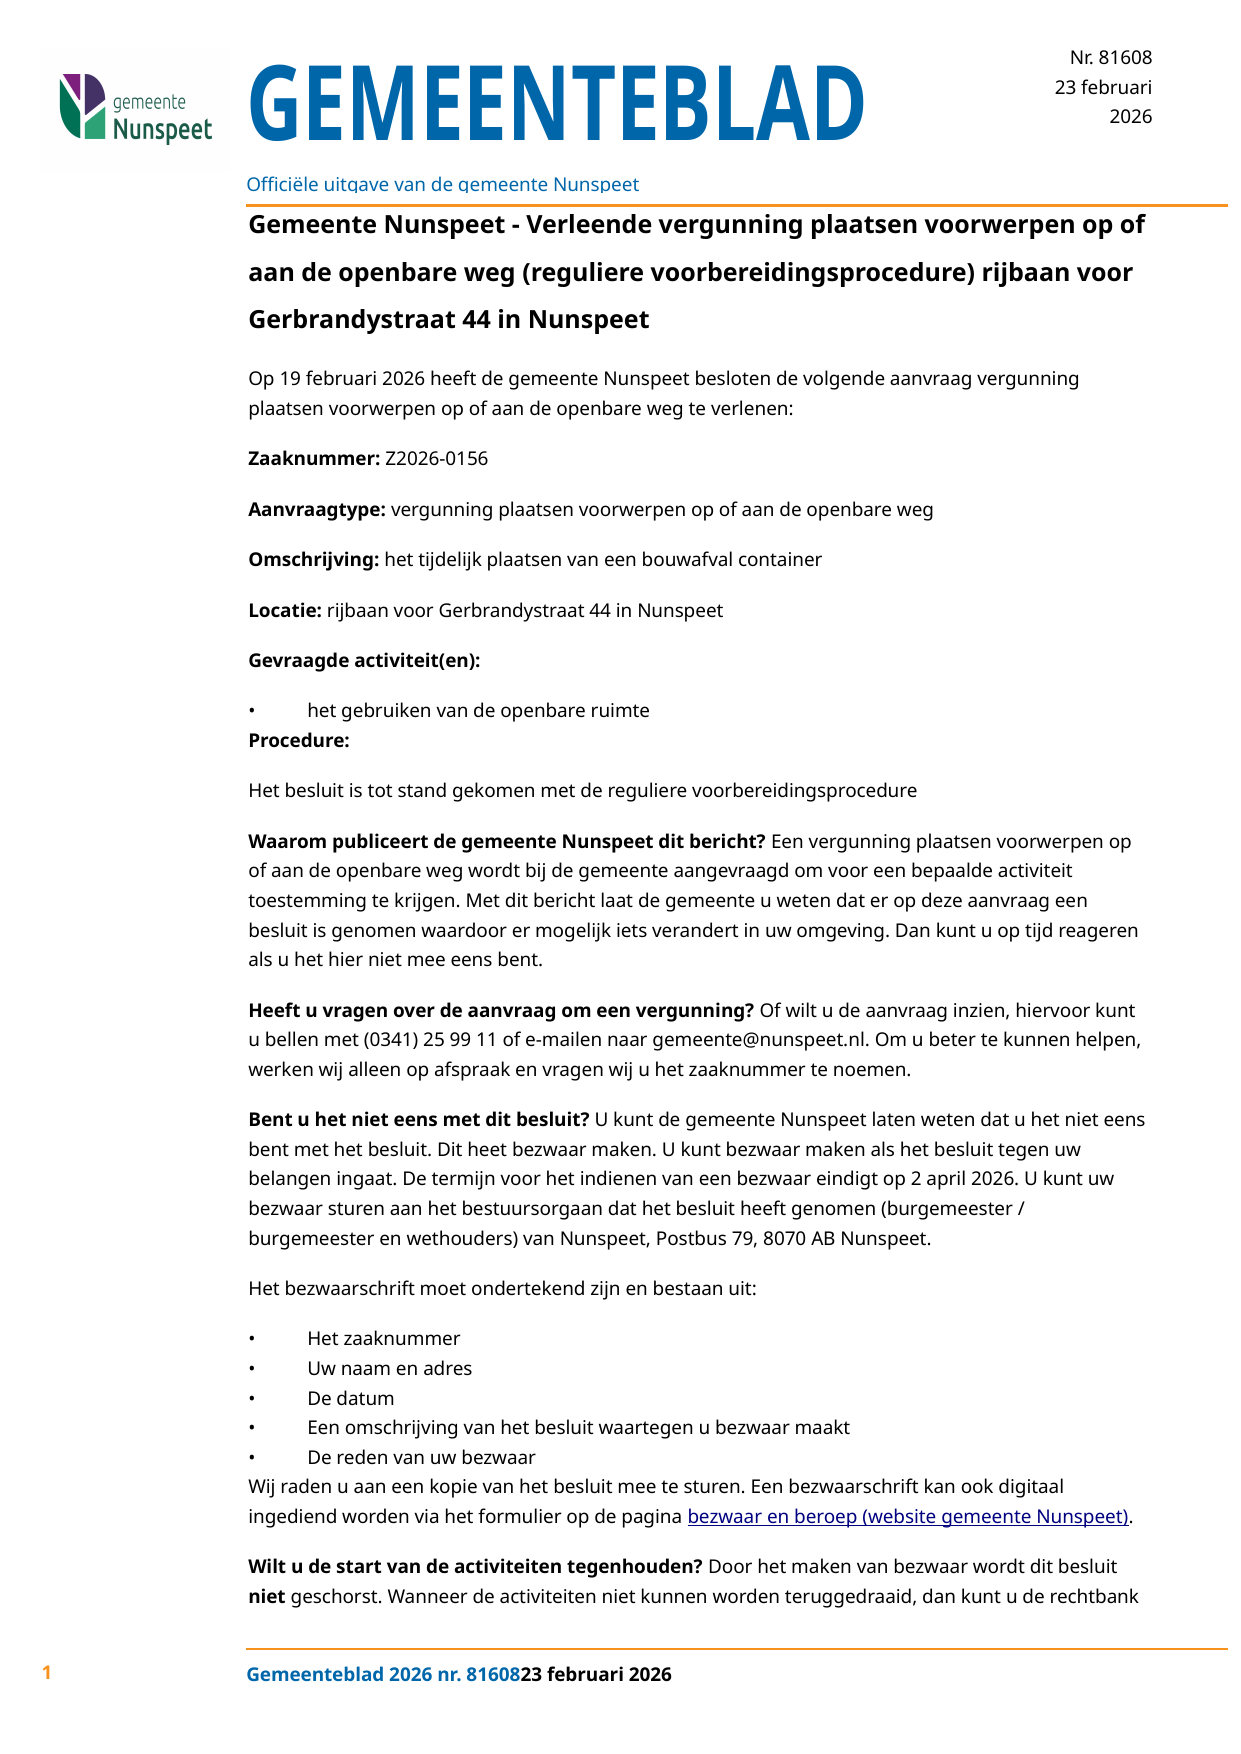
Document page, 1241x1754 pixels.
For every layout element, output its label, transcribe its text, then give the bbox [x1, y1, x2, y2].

list De reden van uw bezwaar [248, 1444, 1152, 1469]
text Aanvraagtype: vergunning plaatsen voorwerpen op of aan de openbare weg [248, 496, 1152, 522]
picture [41, 47, 231, 172]
list De datum [248, 1385, 1152, 1410]
text Zaaknummer: Z2026-0156 [248, 446, 1152, 471]
list Een omschrijving van het besluit waartegen u bezwaar maakt [248, 1414, 1152, 1440]
text Het bezwaarschrift moet ondertekend zijn en bestaan uit: [248, 1275, 1152, 1301]
text Procedure: [248, 727, 1152, 753]
text Het besluit is tot stand gekomen met de reguliere voorbereidingsprocedure [248, 778, 1152, 803]
text Waarom publiceert de gemeente Nunspeet dit bericht? Een vergunning plaatsen voorwerpen op of aan de openbare weg wordt bij de gemeente aangevraagd om voor een bepaalde activiteit toestemming te krijgen. Met dit bericht laat de gemeente u weten dat er op deze aanvraag een besluit is genomen waardoor er mogelijk iets verandert in uw omgeving. Dan kunt u op tijd reageren als u het hier niet mee eens bent. [248, 828, 1152, 972]
text Bent u het niet eens met dit besluit? U kunt de gemeente Nunspeet laten weten dat u het niet eens bent met het besluit. Dit heet bezwaar maken. U kunt bezwaar maken als het besluit tegen uw belangen ingaat. De termijn voor het indienen van een bezwaar eindigt op 2 april 2026. U kunt uw bezwaar sturen aan het bestuursorgaan dat het besluit heeft genomen (burgemeester / burgemeester en wethouders) van Nunspeet, Postbus 79, 8070 AB Nunspeet. [248, 1106, 1152, 1250]
text Gemeente Nunspeet - Verleende vergunning plaatsen voorwerpen op of aan de openbare weg (reguliere voorbereidingsprocedure) rijbaan voor Gerbrandystraat 44 in Nunspeet [248, 207, 1152, 336]
text Gevraagde activiteit(en): [248, 647, 1152, 673]
text Locatie: rijbaan voor Gerbrandystraat 44 in Nunspeet [248, 597, 1152, 622]
text Wilt u de start van de activiteiten tegenhouden? Door het maken van bezwaar wordt dit besluit niet geschorst. Wanneer de activiteiten niet kunnen worden teruggedraaid, dan kunt u de rechtbank [248, 1553, 1152, 1609]
text Op 19 februari 2026 heeft de gemeente Nunspeet besloten de volgende aanvraag vergunning plaatsen voorwerpen op of aan de openbare weg te verlenen: [248, 366, 1152, 421]
text Heeft u vragen over de aanvraag om een vergunning? Of wilt u de aanvraag inzien, hiervoor kunt u bellen met (0341) 25 99 11 of e-mailen naar gemeente@nunspeet.nl. Om u beter te kunnen helpen, werken wij alleen op afspraak en vragen wij u het zaaknummer te noemen. [248, 997, 1152, 1082]
list Het zaaknummer [248, 1326, 1152, 1351]
list het gebruiken van de openbare ruimte [248, 698, 1152, 723]
text Wij raden u aan een kopie van het besluit mee te sturen. Een bezwaarschrift kan ook digitaal ingediend worden via het formulier op de pagina bezwaar en beroep (website gemeente Nunspeet). [248, 1473, 1152, 1529]
text Omschrijving: het tijdelijk plaatsen van een bouwafval container [248, 546, 1152, 572]
list Uw naam en adres [248, 1355, 1152, 1381]
